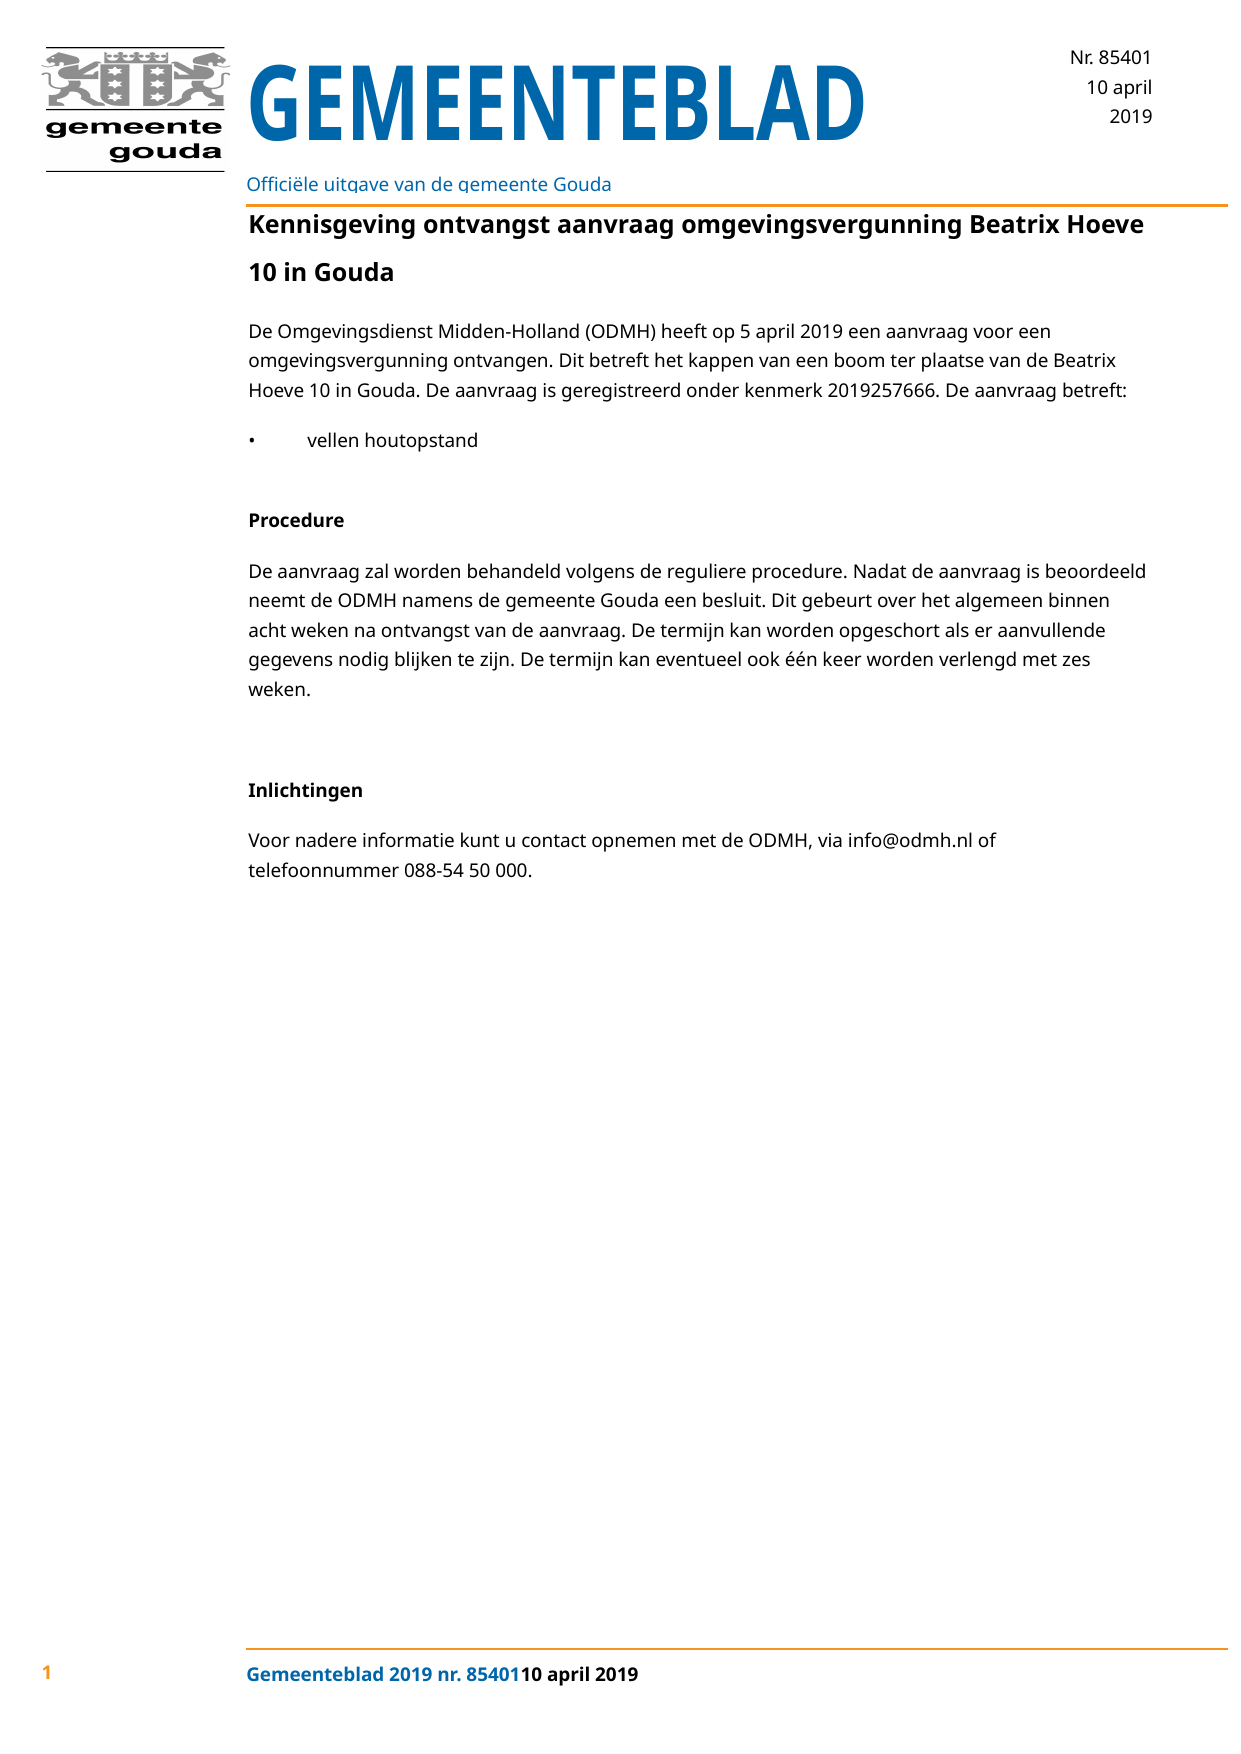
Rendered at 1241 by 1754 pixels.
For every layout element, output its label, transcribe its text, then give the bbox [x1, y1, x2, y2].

picture [41, 47, 231, 172]
text De aanvraag zal worden behandeld volgens de reguliere procedure. Nadat de aanvraag is beoordeeld neemt de ODMH namens de gemeente Gouda een besluit. Dit gebeurt over het algemeen binnen acht weken na ontvangst van de aanvraag. De termijn kan worden opgeschort als er aanvullende gegevens nodig blijken te zijn. De termijn kan eventueel ook één keer worden verlengd met zes weken. [248, 558, 1152, 702]
text De Omgevingsdienst Midden-Holland (ODMH) heeft op 5 april 2019 een aanvraag voor een omgevingsvergunning ontvangen. Dit betreft het kappen van een boom ter plaatse van de Beatrix Hoeve 10 in Gouda. De aanvraag is geregistreerd onder kenmerk 2019257666. De aanvraag betreft: [248, 318, 1152, 403]
text Kennisgeving ontvangst aanvraag omgevingsvergunning Beatrix Hoeve 10 in Gouda [248, 207, 1152, 288]
list vellen houtopstand [248, 427, 1152, 453]
text Procedure [248, 507, 1152, 533]
text Voor nadere informatie kunt u contact opnemen met de ODMH, via info@odmh.nl of telefoonnummer 088-54 50 000. [248, 827, 1152, 883]
text Inlichtingen [248, 777, 1152, 803]
